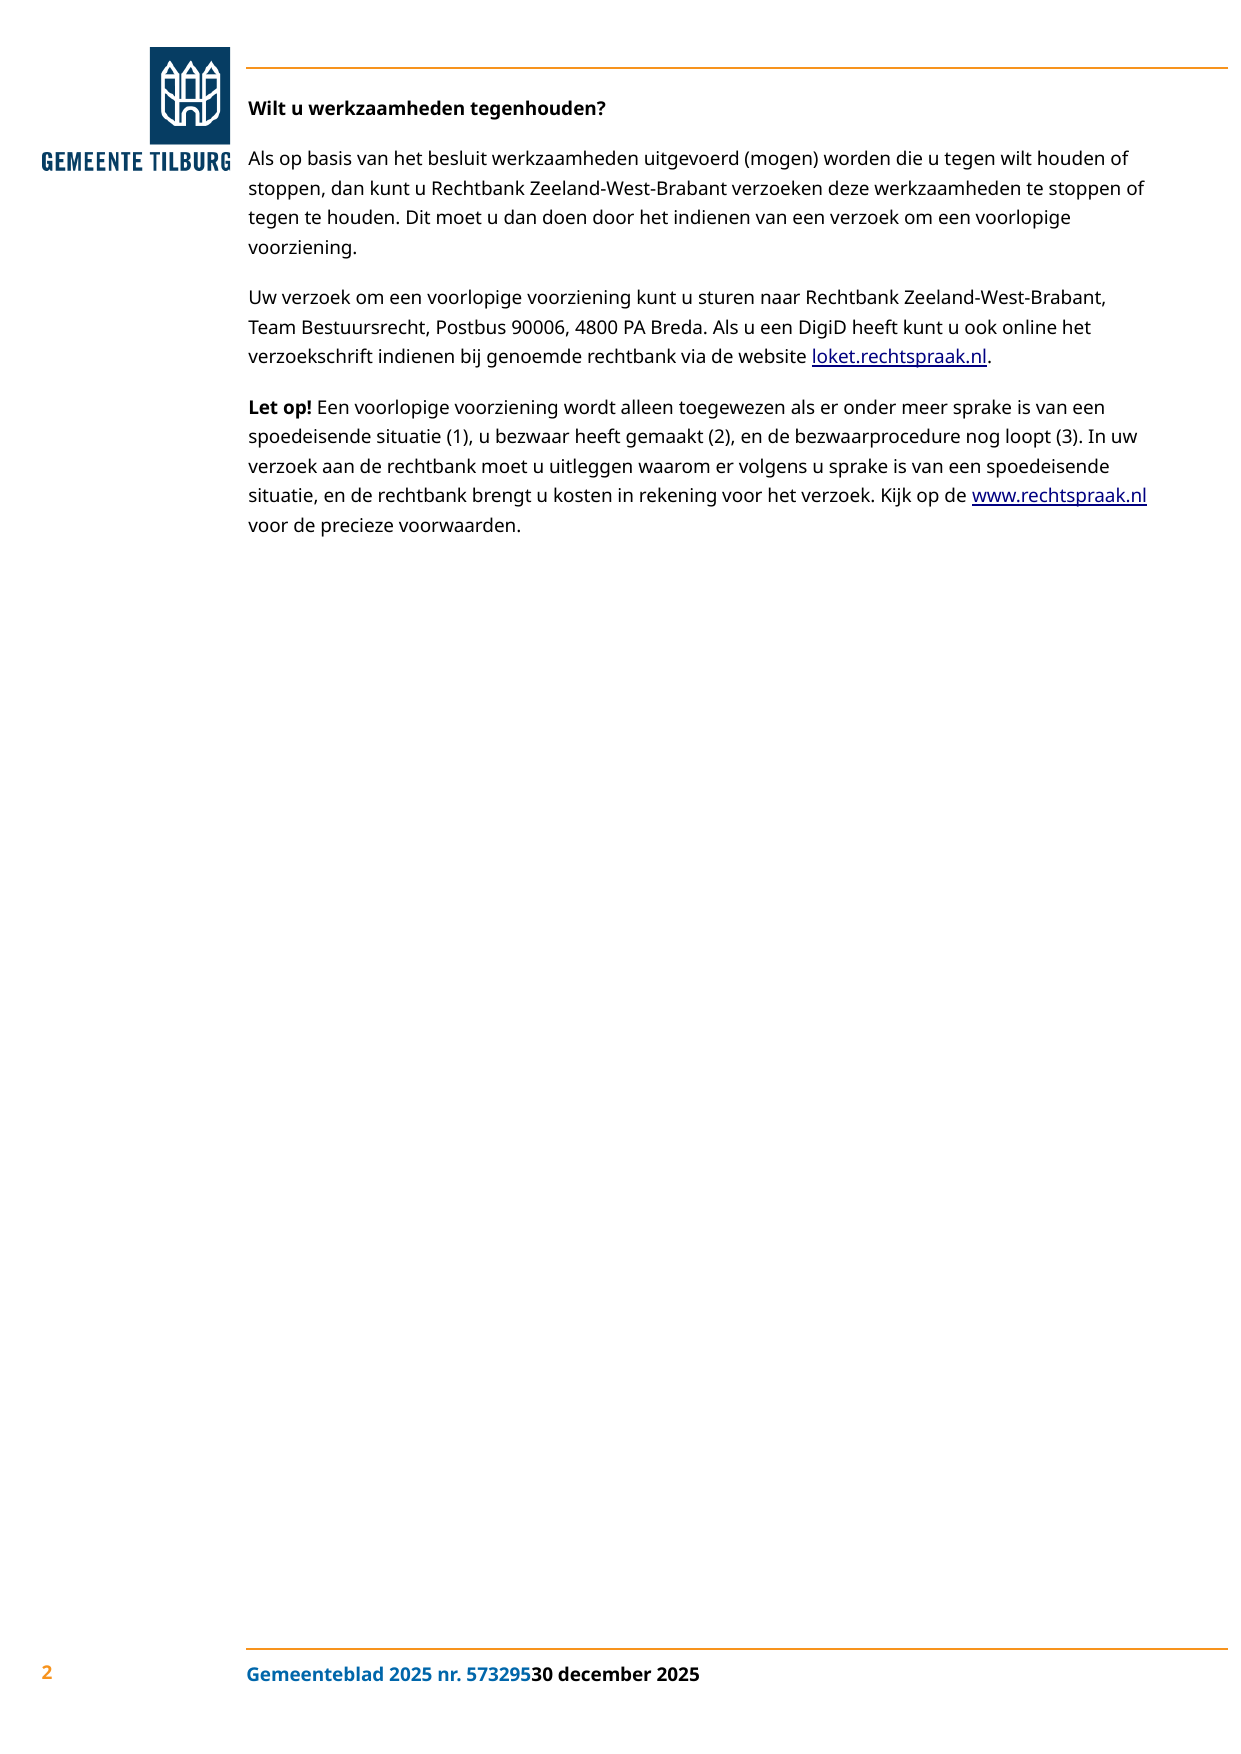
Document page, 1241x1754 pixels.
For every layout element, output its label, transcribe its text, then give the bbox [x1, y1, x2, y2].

text Wilt u werkzaamheden tegenhouden? [248, 95, 1152, 121]
text Als op basis van het besluit werkzaamheden uitgevoerd (mogen) worden die u tegen wilt houden of stoppen, dan kunt u Rechtbank Zeeland-West-Brabant verzoeken deze werkzaamheden te stoppen of tegen te houden. Dit moet u dan doen door het indienen van een verzoek om een voorlopige voorziening. [248, 145, 1152, 260]
text Let op! Een voorlopige voorziening wordt alleen toegewezen als er onder meer sprake is van een spoedeisende situatie (1), u bezwaar heeft gemaakt (2), en de bezwaarprocedure nog loopt (3). In uw verzoek aan de rechtbank moet u uitleggen waarom er volgens u sprake is van een spoedeisende situatie, en de rechtbank brengt u kosten in rekening voor het verzoek. Kijk op de www.rechtspraak.nl voor de precieze voorwaarden. [248, 394, 1152, 538]
text Uw verzoek om een voorlopige voorziening kunt u sturen naar Rechtbank Zeeland-West-Brabant, Team Bestuursrecht, Postbus 90006, 4800 PA Breda. Als u een DigiD heeft kunt u ook online het verzoekschrift indienen bij genoemde rechtbank via de website loket.rechtspraak.nl. [248, 284, 1152, 369]
picture [41, 47, 231, 172]
